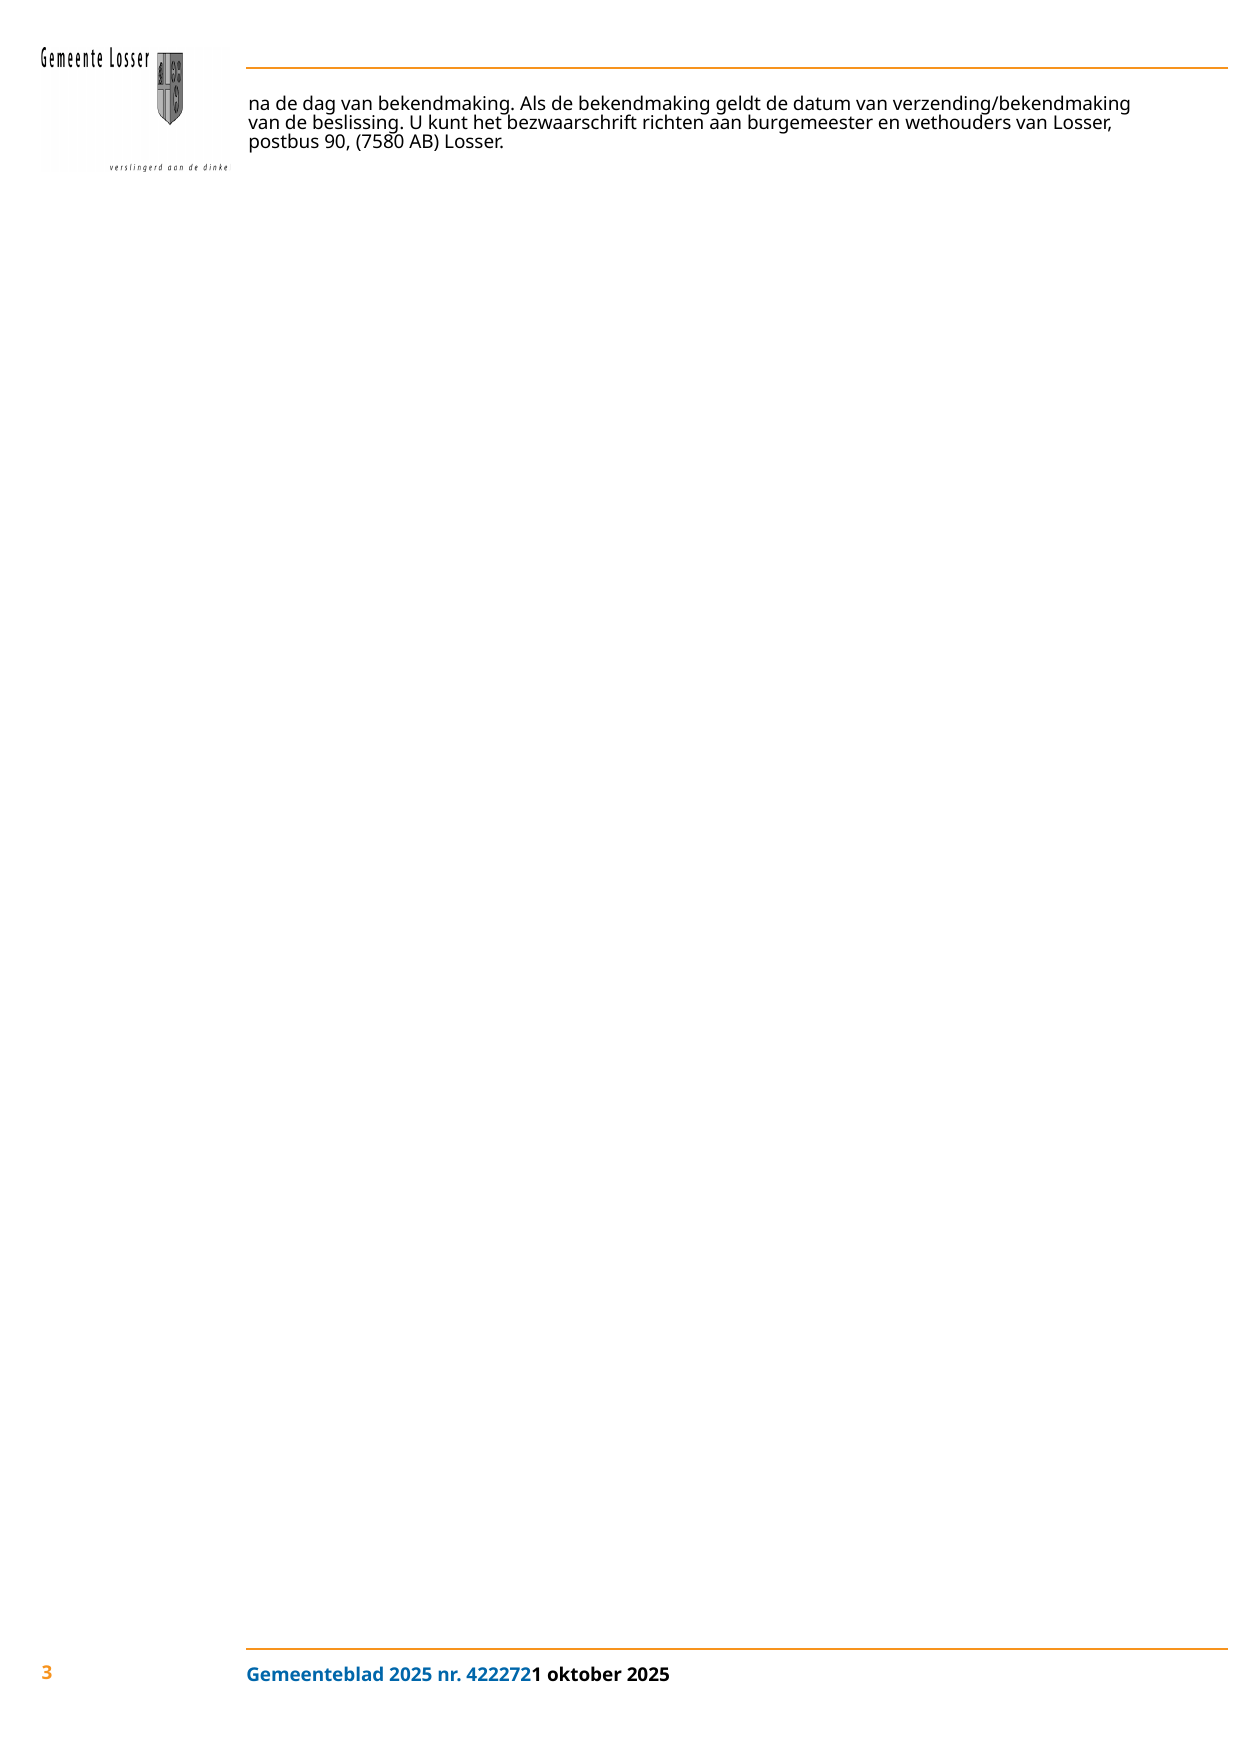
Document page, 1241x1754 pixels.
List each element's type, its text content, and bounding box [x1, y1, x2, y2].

text na de dag van bekendmaking. Als de bekendmaking geldt de datum van verzending/bekendmaking van de beslissing. U kunt het bezwaarschrift richten aan burgemeester en wethouders van Losser, postbus 90, (7580 AB) Losser. [248, 95, 1152, 153]
picture [41, 47, 231, 172]
